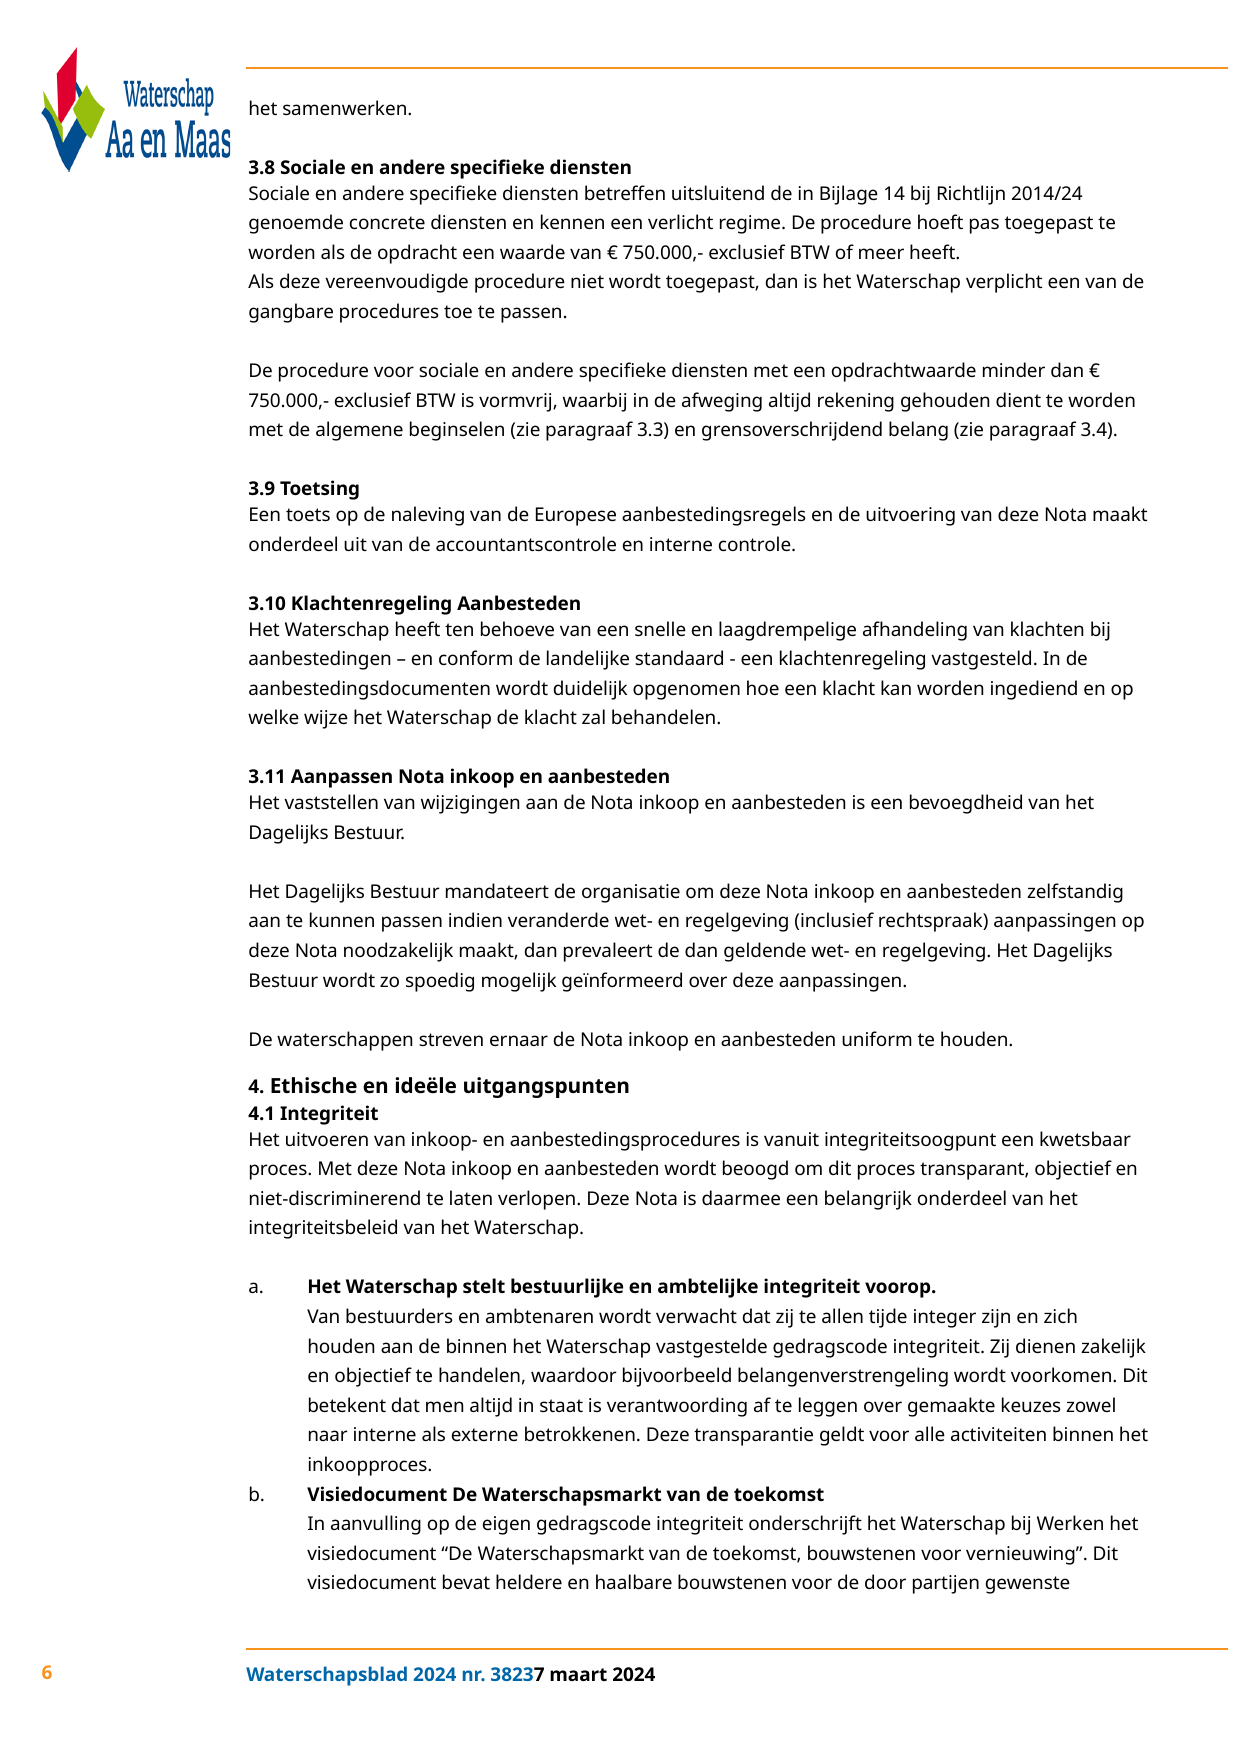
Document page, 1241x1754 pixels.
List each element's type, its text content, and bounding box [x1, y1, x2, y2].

text De waterschappen streven ernaar de Nota inkoop en aanbesteden uniform te houden. [248, 1026, 1152, 1052]
text 4.1 Integriteit [248, 1100, 1152, 1126]
text Sociale en andere specifieke diensten betreffen uitsluitend de in Bijlage 14 bij Richtlijn 2014/24 genoemde concrete diensten en kennen een verlicht regime. De procedure hoeft pas toegepast te worden als de opdracht een waarde van € 750.000,- exclusief BTW of meer heeft. [248, 180, 1152, 264]
text 3.10 Klachtenregeling Aanbesteden [248, 590, 1152, 616]
text het samenwerken. [248, 95, 1152, 121]
picture [41, 47, 231, 172]
list Van bestuurders en ambtenaren wordt verwacht dat zij te allen tijde integer zijn en zich houden aan de binnen het Waterschap vastgestelde gedragscode integriteit. Zij dienen zakelijk en objectief te handelen, waardoor bijvoorbeeld belangenverstrengeling wordt voorkomen. Dit betekent dat men altijd in staat is verantwoording af te leggen over gemaakte keuzes zowel naar interne als externe betrokkenen. Deze transparantie geldt voor alle activiteiten binnen het inkoopproces. [248, 1303, 1152, 1477]
list Visiedocument De Waterschapsmarkt van de toekomst [248, 1481, 1152, 1507]
text 3.9 Toetsing [248, 476, 1152, 501]
text Het Waterschap heeft ten behoeve van een snelle en laagdrempelige afhandeling van klachten bij aanbestedingen – en conform de landelijke standaard - een klachtenregeling vastgesteld. In de aanbestedingsdocumenten wordt duidelijk opgenomen hoe een klacht kan worden ingediend en op welke wijze het Waterschap de klacht zal behandelen. [248, 616, 1152, 730]
text Als deze vereenvoudigde procedure niet wordt toegepast, dan is het Waterschap verplicht een van de gangbare procedures toe te passen. [248, 268, 1152, 324]
text Het uitvoeren van inkoop- en aanbestedingsprocedures is vanuit integriteitsoogpunt een kwetsbaar proces. Met deze Nota inkoop en aanbesteden wordt beoogd om dit proces transparant, objectief en niet-discriminerend te laten verlopen. Deze Nota is daarmee een belangrijk onderdeel van het integriteitsbeleid van het Waterschap. [248, 1126, 1152, 1240]
text Het Dagelijks Bestuur mandateert de organisatie om deze Nota inkoop en aanbesteden zelfstandig aan te kunnen passen indien veranderde wet- en regelgeving (inclusief rechtspraak) aanpassingen op deze Nota noodzakelijk maakt, dan prevaleert de dan geldende wet- en regelgeving. Het Dagelijks Bestuur wordt zo spoedig mogelijk geïnformeerd over deze aanpassingen. [248, 878, 1152, 993]
text De procedure voor sociale en andere specifieke diensten met een opdrachtwaarde minder dan € 750.000,- exclusief BTW is vormvrij, waarbij in de afweging altijd rekening gehouden dient te worden met de algemene beginselen (zie paragraaf 3.3) en grensoverschrijdend belang (zie paragraaf 3.4). [248, 357, 1152, 442]
text 4. Ethische en ideële uitgangspunten [248, 1072, 1152, 1100]
list In aanvulling op de eigen gedragscode integriteit onderschrijft het Waterschap bij Werken het visiedocument “De Waterschapsmarkt van de toekomst, bouwstenen voor vernieuwing”. Dit visiedocument bevat heldere en haalbare bouwstenen voor de door partijen gewenste [248, 1510, 1152, 1595]
text Een toets op de naleving van de Europese aanbestedingsregels en de uitvoering van deze Nota maakt onderdeel uit van de accountantscontrole en interne controle. [248, 501, 1152, 557]
text Het vaststellen van wijzigingen aan de Nota inkoop en aanbesteden is een bevoegdheid van het Dagelijks Bestuur. [248, 789, 1152, 845]
list Het Waterschap stelt bestuurlijke en ambtelijke integriteit voorop. [248, 1274, 1152, 1299]
text 3.11 Aanpassen Nota inkoop en aanbesteden [248, 764, 1152, 789]
text 3.8 Sociale en andere specifieke diensten [248, 154, 1152, 180]
